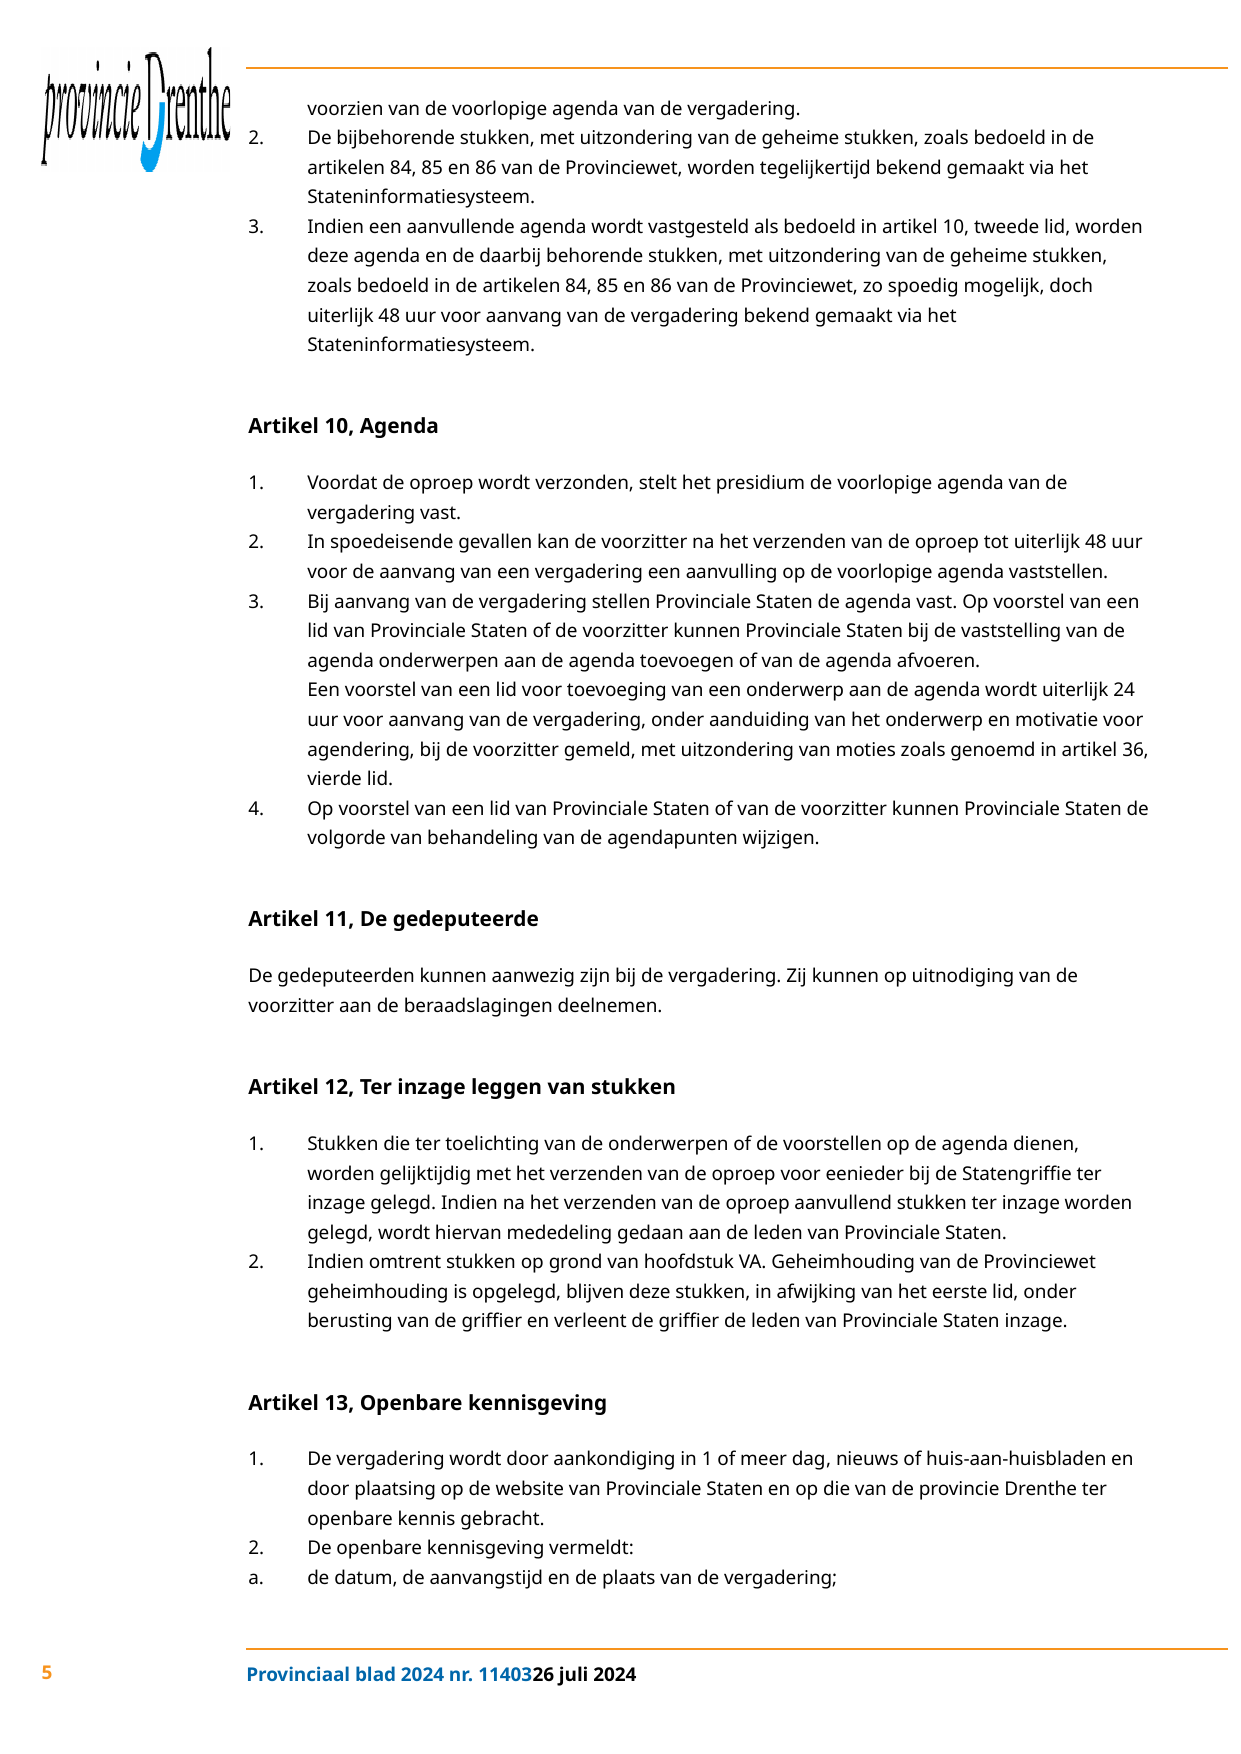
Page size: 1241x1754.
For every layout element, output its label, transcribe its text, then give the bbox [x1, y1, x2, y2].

list Voordat de oproep wordt verzonden, stelt het presidium de voorlopige agenda van de vergadering vast. [248, 469, 1152, 525]
list De bijbehorende stukken, met uitzondering van de geheime stukken, zoals bedoeld in de artikelen 84, 85 en 86 van de Provinciewet, worden tegelijkertijd bekend gemaakt via het Stateninformatiesysteem. [248, 124, 1152, 209]
list De vergadering wordt door aankondiging in 1 of meer dag­, nieuws­ of huis­-aan­-huisbladen en door plaatsing op de website van Provinciale Staten en op die van de provincie Drenthe ter openbare kennis gebracht. [248, 1446, 1152, 1531]
text Artikel 13, Openbare kennisgeving [248, 1388, 1152, 1416]
list Indien een aanvullende agenda wordt vastgesteld als bedoeld in artikel 10, tweede lid, worden deze agenda en de daarbij behorende stukken, met uitzondering van de geheime stukken, zoals bedoeld in de artikelen 84, 85 en 86 van de Provinciewet, zo spoedig mogelijk, doch uiterlijk 48 uur voor aanvang van de vergadering bekend gemaakt via het Stateninformatiesysteem. [248, 213, 1152, 357]
list voorzien van de voorlopige agenda van de vergadering. [248, 95, 1152, 121]
list Stukken die ter toelichting van de onderwerpen of de voorstellen op de agenda dienen, worden gelijktijdig met het verzenden van de oproep voor eenieder bij de Statengriffie ter inzage gelegd. Indien na het verzenden van de oproep aanvullend stukken ter inzage worden gelegd, wordt hiervan mededeling gedaan aan de leden van Provinciale Staten. [248, 1130, 1152, 1244]
picture [41, 47, 231, 172]
list Indien omtrent stukken op grond van hoofdstuk VA. Geheimhouding van de Provinciewet geheimhouding is opgelegd, blijven deze stukken, in afwijking van het eerste lid, onder berusting van de griffier en verleent de griffier de leden van Provinciale Staten inzage. [248, 1248, 1152, 1333]
text Artikel 11, De gedeputeerde [248, 904, 1152, 933]
list De openbare kennisgeving vermeldt: [248, 1534, 1152, 1560]
list Op voorstel van een lid van Provinciale Staten of van de voorzitter kunnen Provinciale Staten de volgorde van behandeling van de agendapunten wijzigen. [248, 795, 1152, 850]
text Artikel 10, Agenda [248, 411, 1152, 440]
list In spoedeisende gevallen kan de voorzitter na het verzenden van de oproep tot uiterlijk 48 uur voor de aanvang van een vergadering een aanvulling op de voorlopige agenda vaststellen. [248, 529, 1152, 584]
text De gedeputeerden kunnen aanwezig zijn bij de vergadering. Zij kunnen op uitnodiging van de voorzitter aan de beraadslagingen deelnemen. [248, 962, 1152, 1018]
list Een voorstel van een lid voor toevoeging van een onderwerp aan de agenda wordt uiterlijk 24 uur voor aanvang van de vergadering, onder aanduiding van het onderwerp en motivatie voor agendering, bij de voorzitter gemeld, met uitzondering van moties zoals genoemd in artikel 36, vierde lid. [248, 677, 1152, 791]
text Artikel 12, Ter inzage leggen van stukken [248, 1072, 1152, 1101]
list Bij aanvang van de vergadering stellen Provinciale Staten de agenda vast. Op voorstel van een lid van Provinciale Staten of de voorzitter kunnen Provinciale Staten bij de vaststelling van de agenda onderwerpen aan de agenda toevoegen of van de agenda afvoeren. [248, 588, 1152, 673]
list de datum, de aanvangstijd en de plaats van de vergadering; [248, 1564, 1152, 1590]
